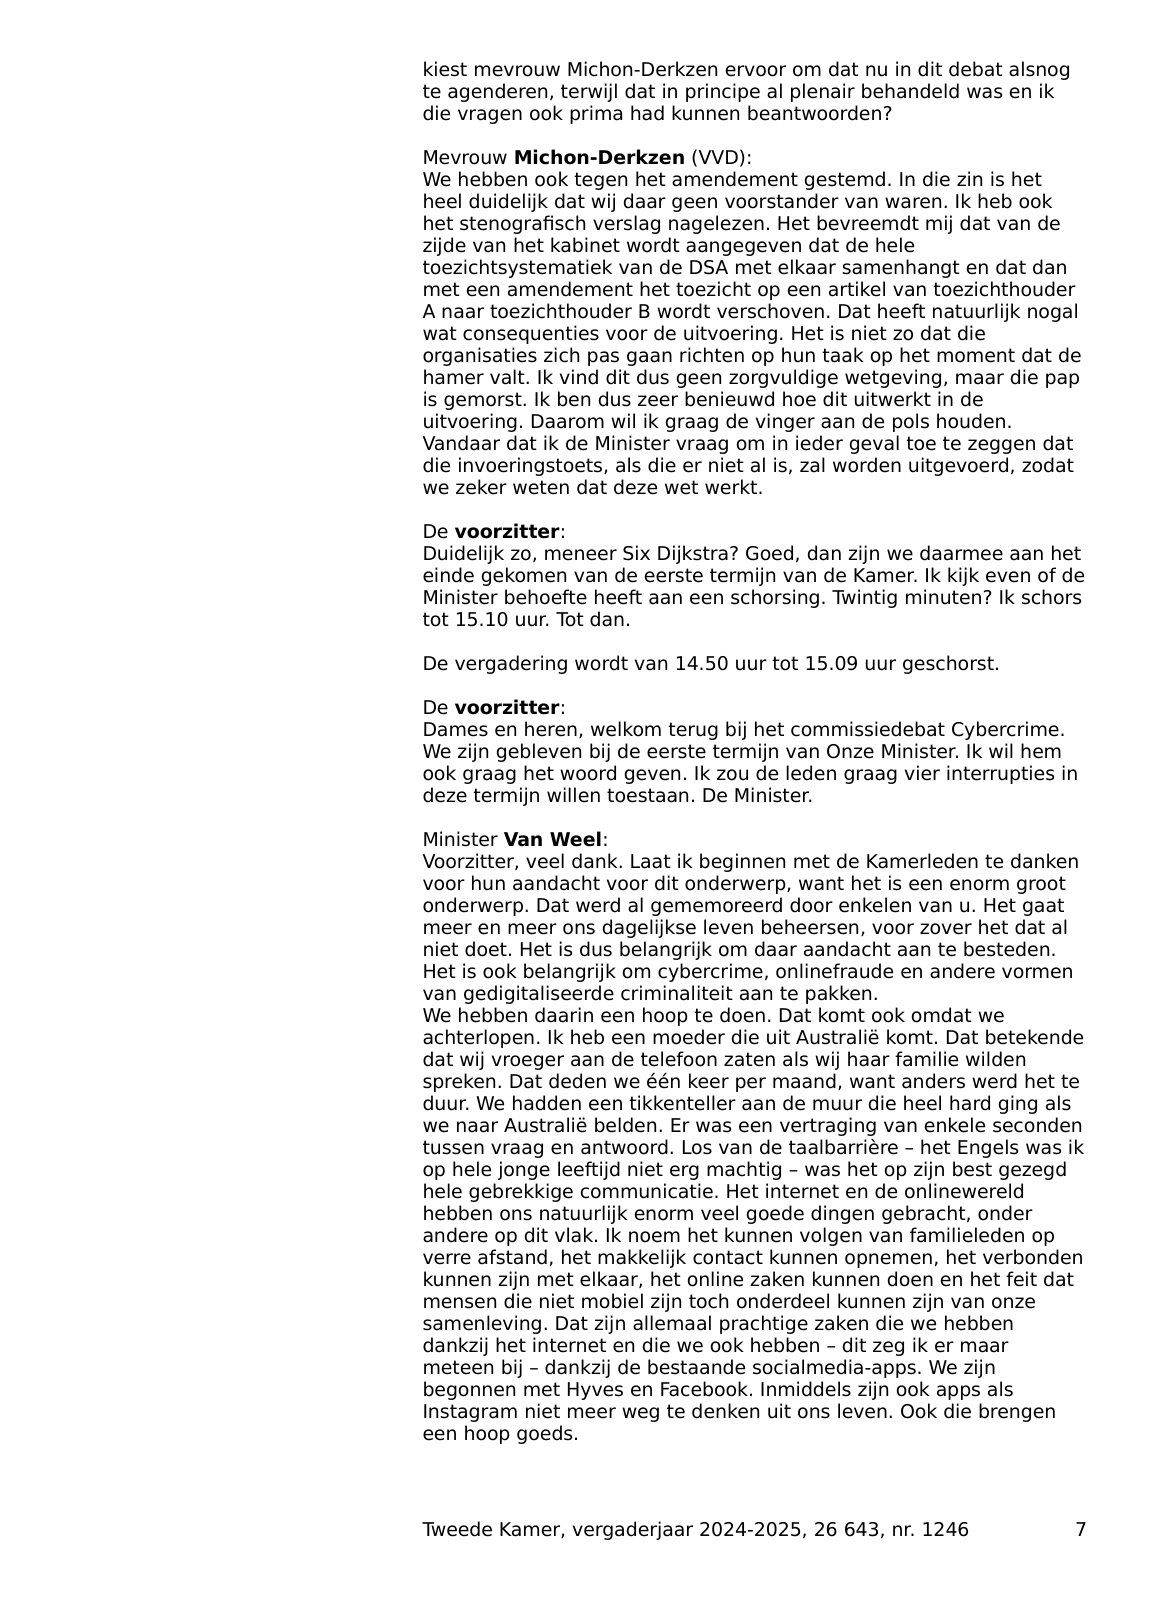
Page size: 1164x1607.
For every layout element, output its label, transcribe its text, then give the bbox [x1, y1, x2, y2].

text De voorzitter: [422, 521, 1087, 543]
text Minister Van Weel: [422, 829, 1087, 851]
text Duidelijk zo, meneer Six Dijkstra? Goed, dan zijn we daarmee aan het einde gekomen van de eerste termijn van de Kamer. Ik kijk even of de Minister behoefte heeft aan een schorsing. Twintig minuten? Ik schors tot 15.10 uur. Tot dan. [422, 543, 1087, 631]
text We hebben daarin een hoop te doen. Dat komt ook omdat we achterlopen. Ik heb een moeder die uit Australië komt. Dat betekende dat wij vroeger aan de telefoon zaten als wij haar familie wilden spreken. Dat deden we één keer per maand, want anders werd het te duur. We hadden een tikkenteller aan de muur die heel hard ging als we naar Australië belden. Er was een vertraging van enkele seconden tussen vraag en antwoord. Los van de taalbarrière – het Engels was ik op hele jonge leeftijd niet erg machtig – was het op zijn best gezegd hele gebrekkige communicatie. Het internet en de onlinewereld hebben ons natuurlijk enorm veel goede dingen gebracht, onder andere op dit vlak. Ik noem het kunnen volgen van familieleden op verre afstand, het makkelijk contact kunnen opnemen, het verbonden kunnen zijn met elkaar, het online zaken kunnen doen en het feit dat mensen die niet mobiel zijn toch onderdeel kunnen zijn van onze samenleving. Dat zijn allemaal prachtige zaken die we hebben dankzij het internet en die we ook hebben – dit zeg ik er maar meteen bij – dankzij de bestaande socialmedia-apps. We zijn begonnen met Hyves en Facebook. Inmiddels zijn ook apps als Instagram niet meer weg te denken uit ons leven. Ook die brengen een hoop goeds. [422, 1005, 1087, 1445]
text De vergadering wordt van 14.50 uur tot 15.09 uur geschorst. [422, 653, 1087, 675]
text kiest mevrouw Michon-Derkzen ervoor om dat nu in dit debat alsnog te agenderen, terwijl dat in principe al plenair behandeld was en ik die vragen ook prima had kunnen beantwoorden? [422, 59, 1087, 125]
text Dames en heren, welkom terug bij het commissiedebat Cybercrime. We zijn gebleven bij de eerste termijn van Onze Minister. Ik wil hem ook graag het woord geven. Ik zou de leden graag vier interrupties in deze termijn willen toestaan. De Minister. [422, 719, 1087, 807]
text De voorzitter: [422, 697, 1087, 719]
text Mevrouw Michon-Derkzen (VVD): [422, 147, 1087, 169]
text Voorzitter, veel dank. Laat ik beginnen met de Kamerleden te danken voor hun aandacht voor dit onderwerp, want het is een enorm groot onderwerp. Dat werd al gememoreerd door enkelen van u. Het gaat meer en meer ons dagelijkse leven beheersen, voor zover het dat al niet doet. Het is dus belangrijk om daar aandacht aan te besteden. Het is ook belangrijk om cybercrime, onlinefraude en andere vormen van gedigitaliseerde criminaliteit aan te pakken. [422, 851, 1087, 1005]
text We hebben ook tegen het amendement gestemd. In die zin is het heel duidelijk dat wij daar geen voorstander van waren. Ik heb ook het stenografisch verslag nagelezen. Het bevreemdt mij dat van de zijde van het kabinet wordt aangegeven dat de hele toezichtsystematiek van de DSA met elkaar samenhangt en dat dan met een amendement het toezicht op een artikel van toezichthouder A naar toezichthouder B wordt verschoven. Dat heeft natuurlijk nogal wat consequenties voor de uitvoering. Het is niet zo dat die organisaties zich pas gaan richten op hun taak op het moment dat de hamer valt. Ik vind dit dus geen zorgvuldige wetgeving, maar die pap is gemorst. Ik ben dus zeer benieuwd hoe dit uitwerkt in de uitvoering. Daarom wil ik graag de vinger aan de pols houden. Vandaar dat ik de Minister vraag om in ieder geval toe te zeggen dat die invoeringstoets, als die er niet al is, zal worden uitgevoerd, zodat we zeker weten dat deze wet werkt. [422, 169, 1087, 499]
